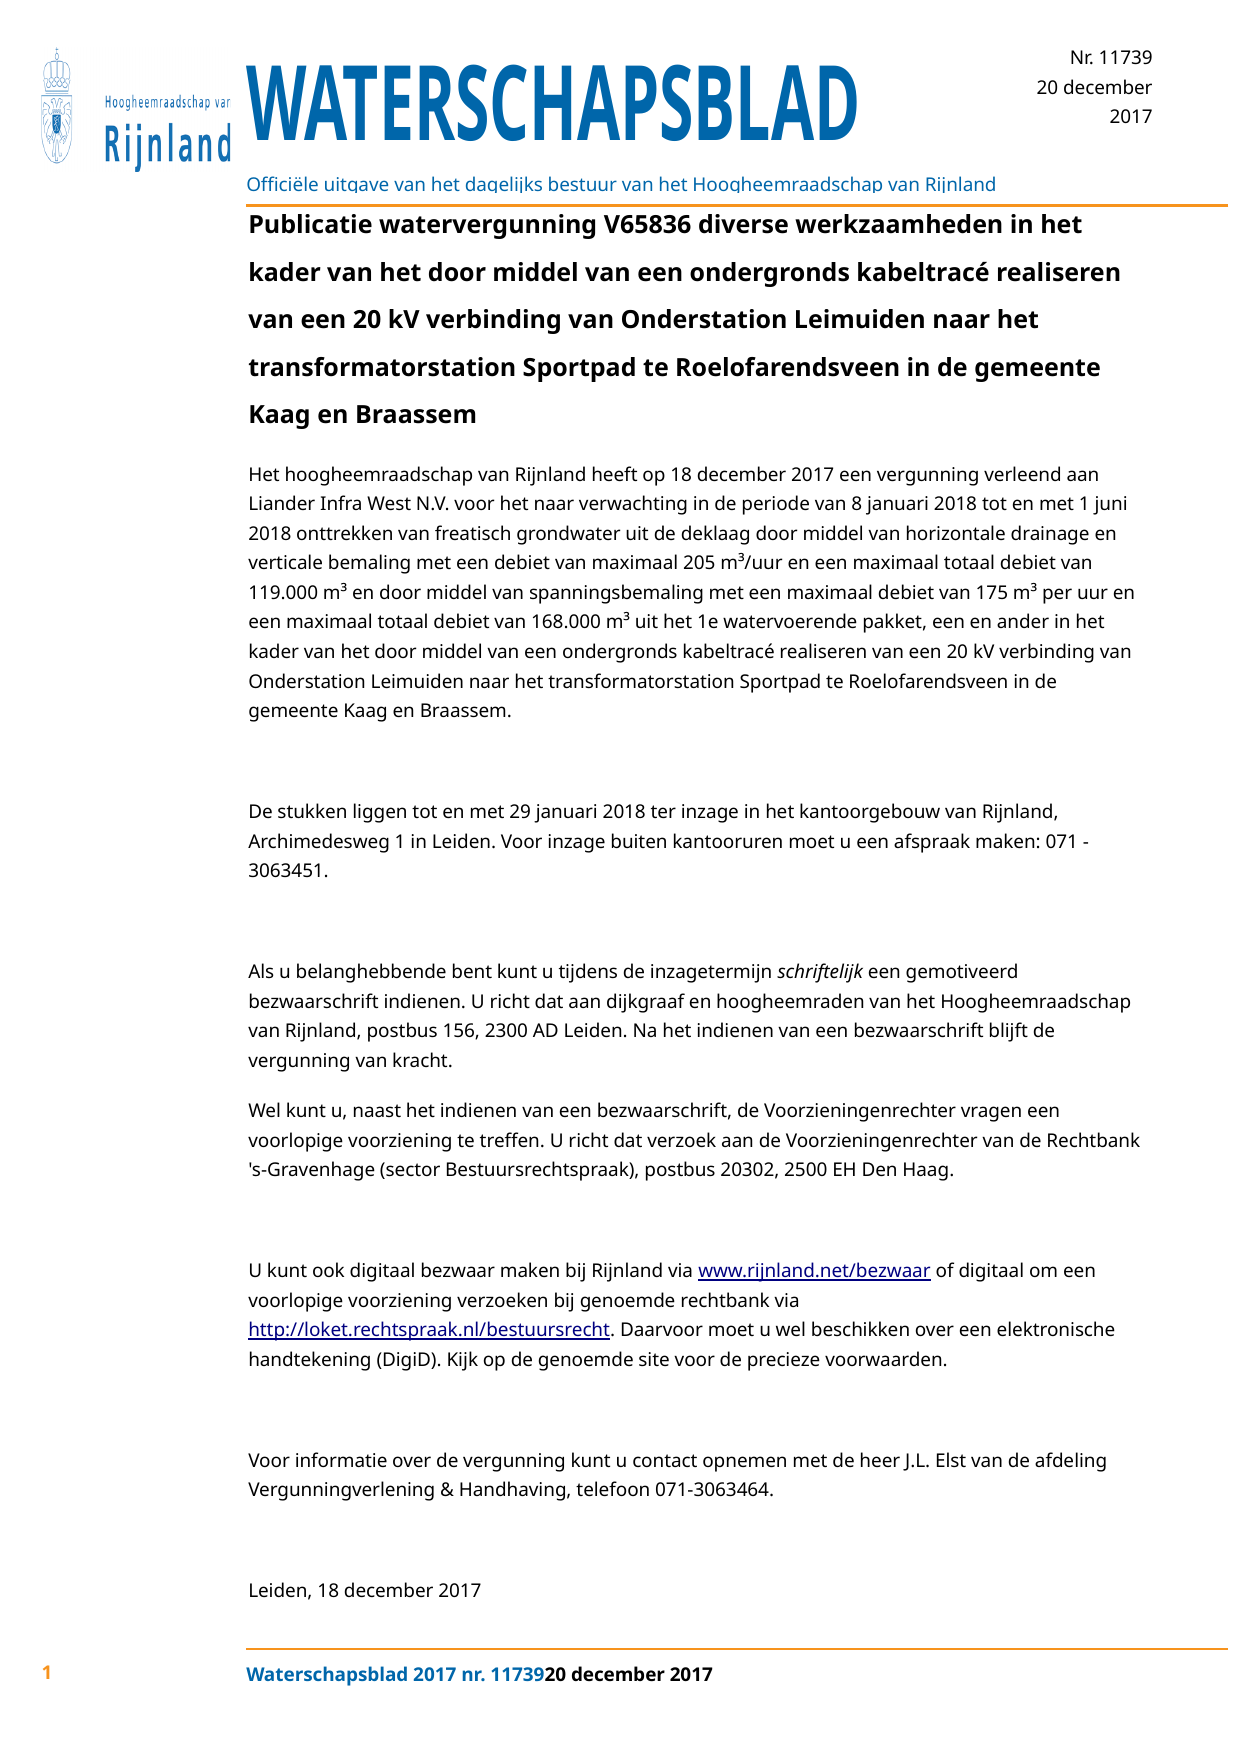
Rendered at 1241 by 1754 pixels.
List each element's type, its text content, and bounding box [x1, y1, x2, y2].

text Wel kunt u, naast het indienen van een bezwaarschrift, de Voorzieningenrechter vragen een voorlopige voorziening te treffen. U richt dat verzoek aan de Voorzieningenrechter van de Rechtbank 's-Gravenhage (sector Bestuursrechtspraak), postbus 20302, 2500 EH Den Haag. [248, 1097, 1152, 1182]
text Voor informatie over de vergunning kunt u contact opnemen met de heer J.L. Elst van de afdeling Vergunningverlening & Handhaving, telefoon 071-3063464. [248, 1447, 1152, 1502]
picture [41, 47, 231, 172]
text De stukken liggen tot en met 29 januari 2018 ter inzage in het kantoorgebouw van Rijnland, Archimedesweg 1 in Leiden. Voor inzage buiten kantooruren moet u een afspraak maken: 071 - 3063451. [248, 798, 1152, 883]
text Publicatie watervergunning V65836 diverse werkzaamheden in het kader van het door middel van een ondergronds kabeltracé realiseren van een 20 kV verbinding van Onderstation Leimuiden naar het transformatorstation Sportpad te Roelofarendsveen in de gemeente Kaag en Braassem [248, 207, 1152, 431]
text Leiden, 18 december 2017 [248, 1577, 1152, 1603]
text Het hoogheemraadschap van Rijnland heeft op 18 december 2017 een vergunning verleend aan Liander Infra West N.V. voor het naar verwachting in de periode van 8 januari 2018 tot en met 1 juni 2018 onttrekken van freatisch grondwater uit de deklaag door middel van horizontale drainage en verticale bemaling met een debiet van maximaal 205 m³/uur en een maximaal totaal debiet van 119.000 m³ en door middel van spanningsbemaling met een maximaal debiet van 175 m³ per uur en een maximaal totaal debiet van 168.000 m³ uit het 1e watervoerende pakket, een en ander in het kader van het door middel van een ondergronds kabeltracé realiseren van een 20 kV verbinding van Onderstation Leimuiden naar het transformatorstation Sportpad te Roelofarendsveen in de gemeente Kaag en Braassem. [248, 461, 1152, 723]
text U kunt ook digitaal bezwaar maken bij Rijnland via www.rijnland.net/bezwaar of digitaal om een voorlopige voorziening verzoeken bij genoemde rechtbank via http://loket.rechtspraak.nl/bestuursrecht. Daarvoor moet u wel beschikken over een elektronische handtekening (DigiD). Kijk op de genoemde site voor de precieze voorwaarden. [248, 1257, 1152, 1372]
text Als u belanghebbende bent kunt u tijdens de inzagetermijn schriftelijk een gemotiveerd bezwaarschrift indienen. U richt dat aan dijkgraaf en hoogheemraden van het Hoogheemraadschap van Rijnland, postbus 156, 2300 AD Leiden. Na het indienen van een bezwaarschrift blijft de vergunning van kracht. [248, 958, 1152, 1073]
